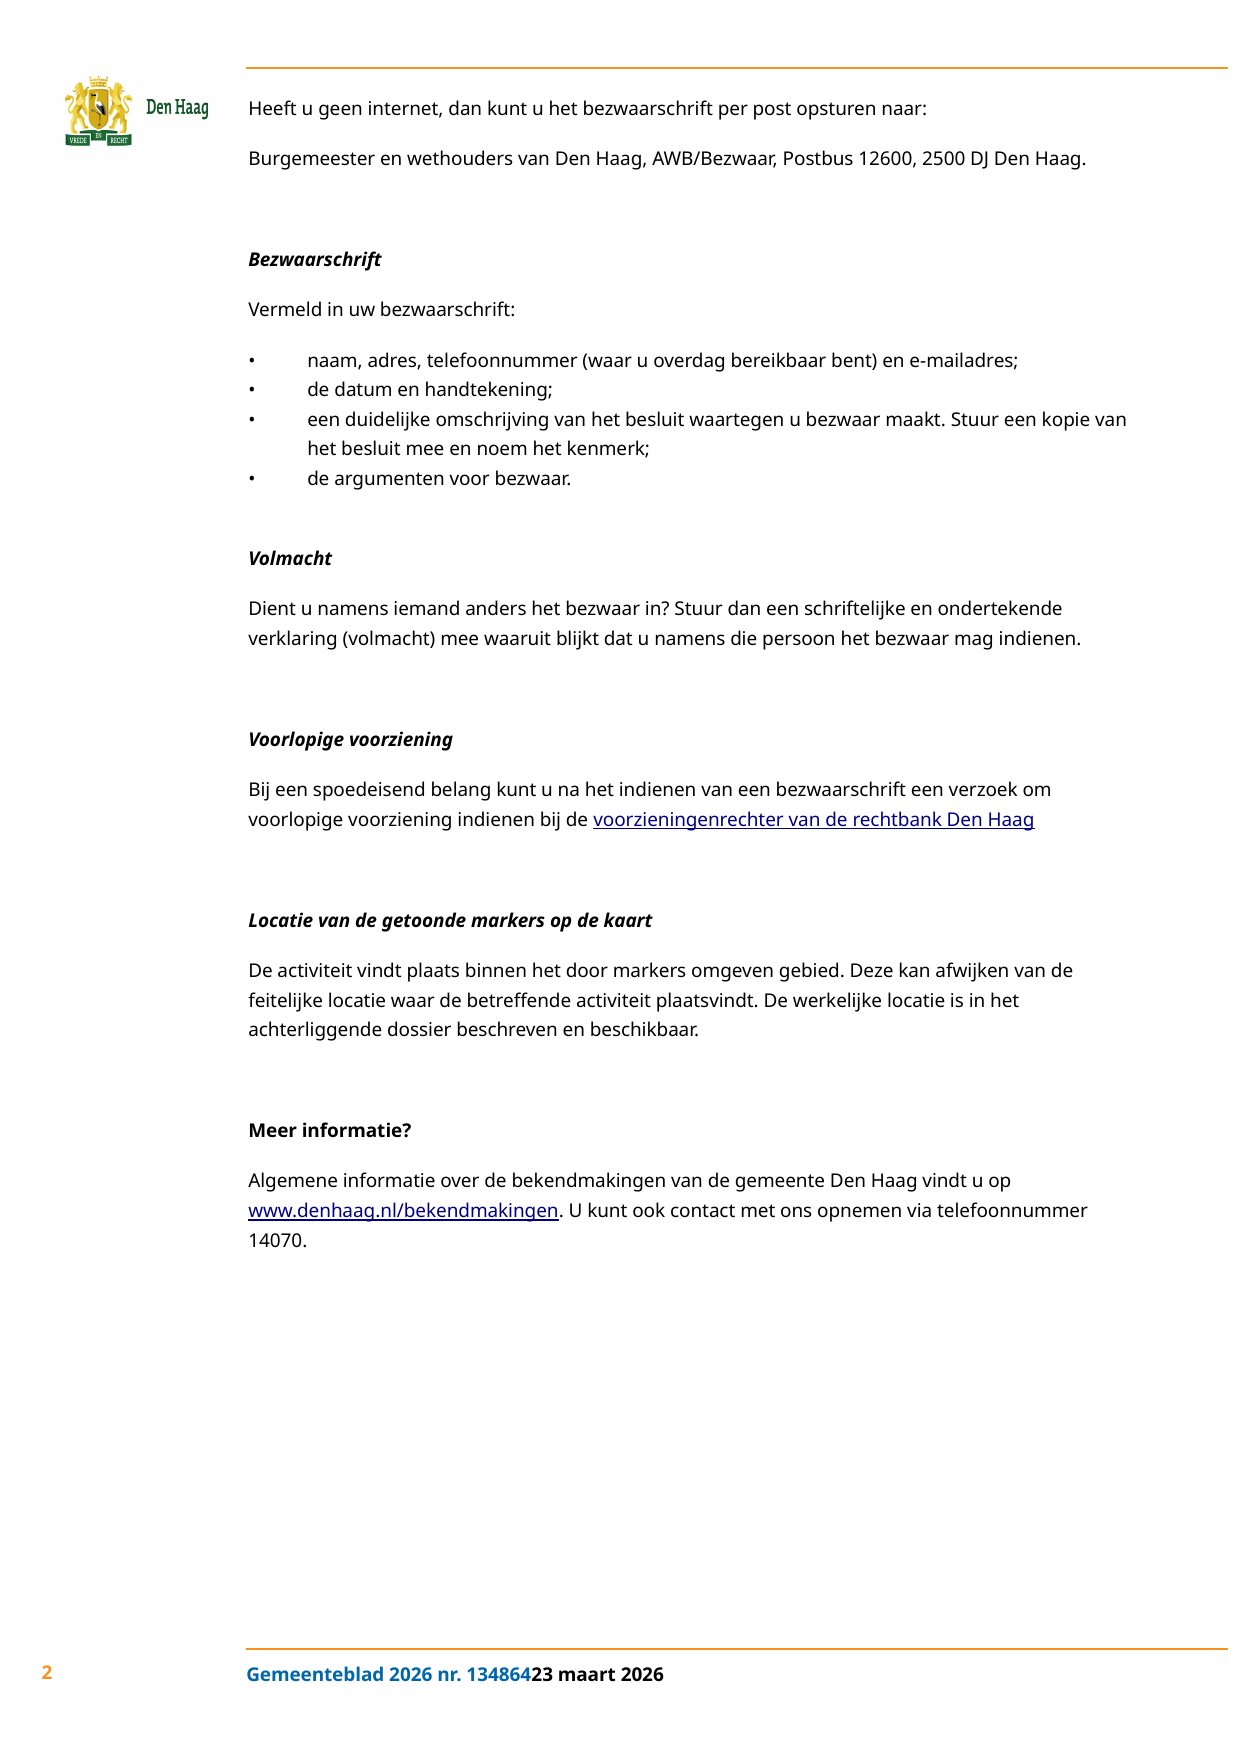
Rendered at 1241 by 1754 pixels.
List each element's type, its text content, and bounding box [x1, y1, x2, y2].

picture [41, 47, 231, 172]
text Locatie van de getoonde markers op de kaart [248, 907, 1152, 933]
text Meer informatie? [248, 1117, 1152, 1143]
text De activiteit vindt plaats binnen het door markers omgeven gebied. Deze kan afwijken van de feitelijke locatie waar de betreffende activiteit plaatsvindt. De werkelijke locatie is in het achterliggende dossier beschreven en beschikbaar. [248, 957, 1152, 1042]
text Algemene informatie over de bekendmakingen van de gemeente Den Haag vindt u op www.denhaag.nl/bekendmakingen. U kunt ook contact met ons opnemen via telefoonnummer 14070. [248, 1168, 1152, 1253]
list de argumenten voor bezwaar. [248, 465, 1152, 491]
text Volmacht [248, 545, 1152, 571]
list de datum en handtekening; [248, 376, 1152, 402]
list een duidelijke omschrijving van het besluit waartegen u bezwaar maakt. Stuur een kopie van het besluit mee en noem het kenmerk; [248, 406, 1152, 461]
text Heeft u geen internet, dan kunt u het bezwaarschrift per post opsturen naar: [248, 95, 1152, 121]
text Bij een spoedeisend belang kunt u na het indienen van een bezwaarschrift een verzoek om voorlopige voorziening indienen bij de voorzieningenrechter van de rechtbank Den Haag [248, 776, 1152, 832]
text Dient u namens iemand anders het bezwaar in? Stuur dan een schriftelijke en ondertekende verklaring (volmacht) mee waaruit blijkt dat u namens die persoon het bezwaar mag indienen. [248, 596, 1152, 651]
text Voorlopige voorziening [248, 726, 1152, 752]
text Vermeld in uw bezwaarschrift: [248, 296, 1152, 322]
text Burgemeester en wethouders van Den Haag, AWB/Bezwaar, Postbus 12600, 2500 DJ Den Haag. [248, 145, 1152, 171]
text Bezwaarschrift [248, 246, 1152, 272]
list naam, adres, telefoonnummer (waar u overdag bereikbaar bent) en e-mailadres; [248, 347, 1152, 373]
